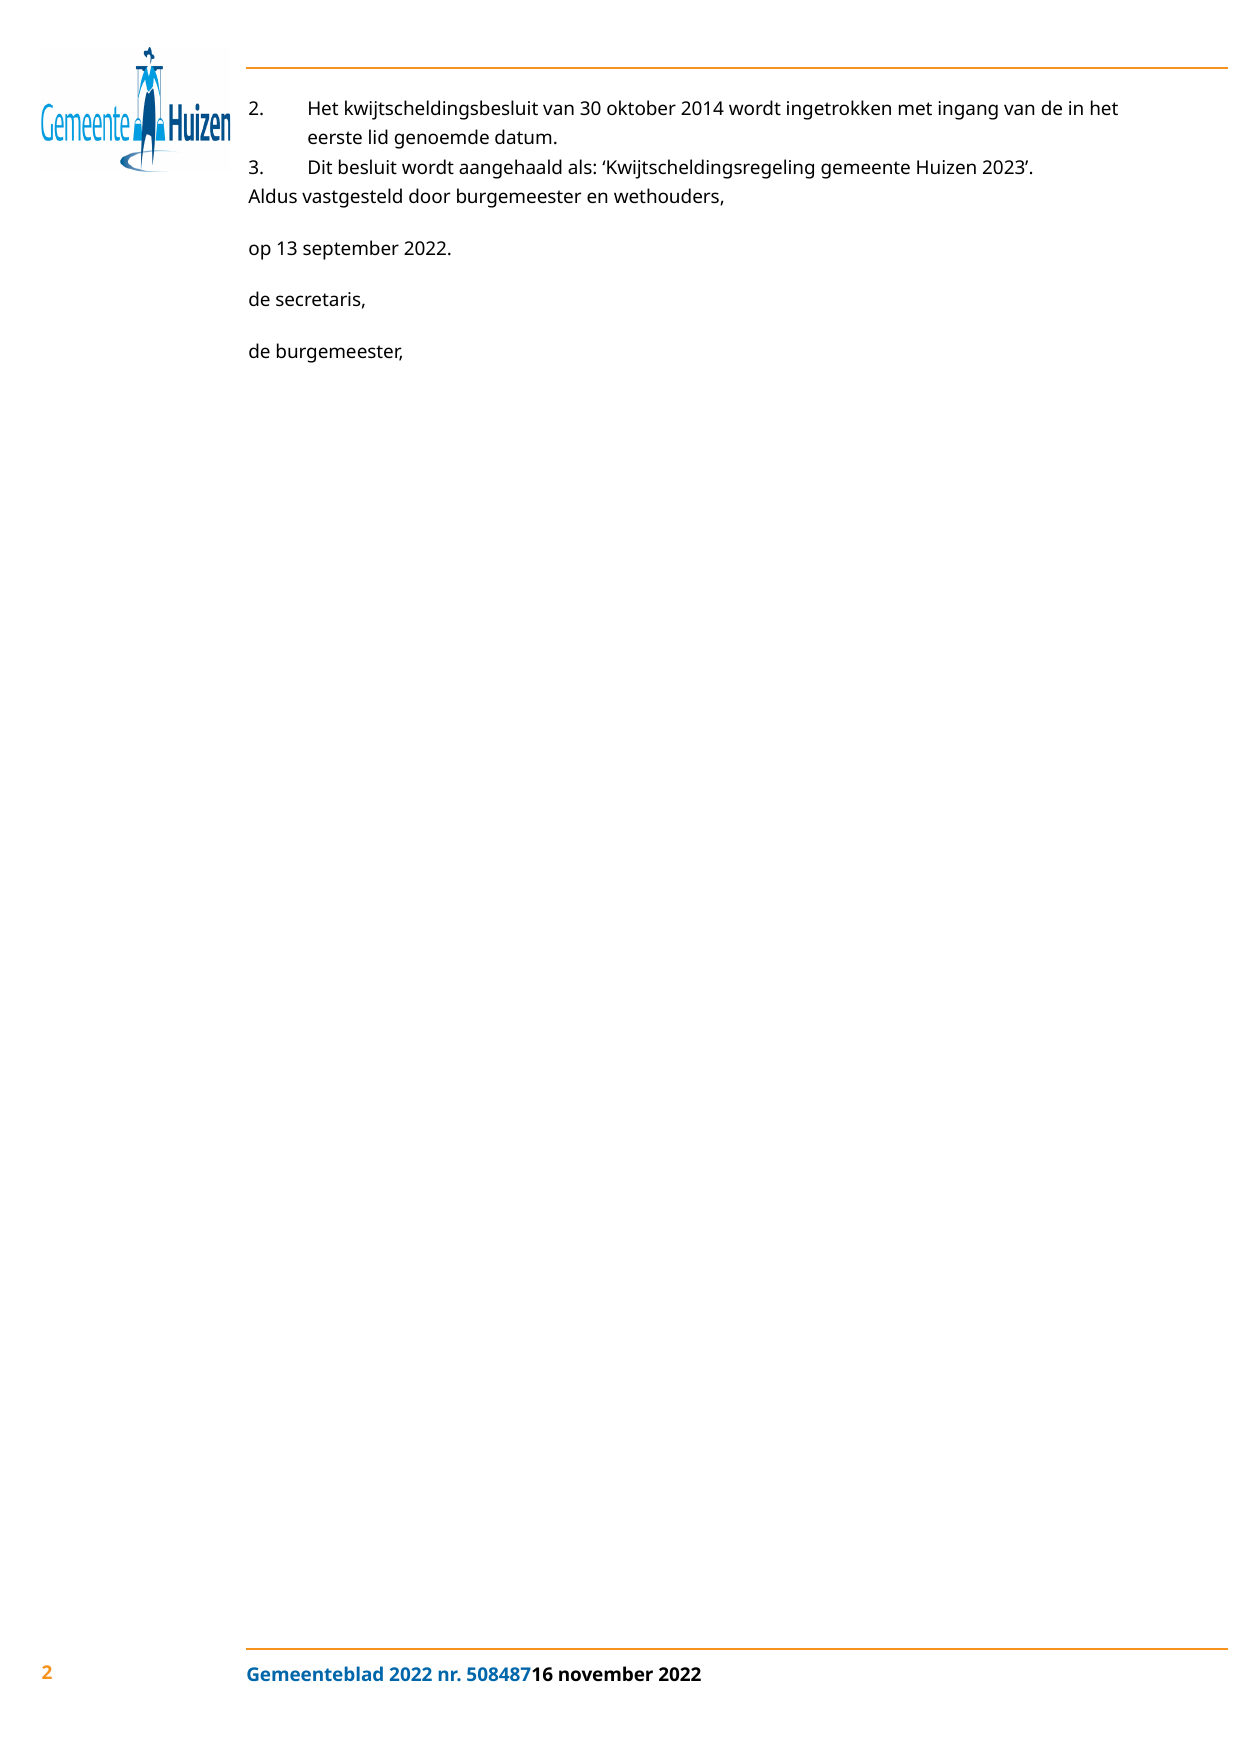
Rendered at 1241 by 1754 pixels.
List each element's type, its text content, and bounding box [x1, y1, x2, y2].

text de secretaris, [248, 286, 1152, 312]
text Aldus vastgesteld door burgemeester en wethouders, [248, 183, 1152, 209]
text de burgemeester, [248, 338, 1152, 364]
picture [41, 47, 231, 172]
list Dit besluit wordt aangehaald als: ‘Kwijtscheldingsregeling gemeente Huizen 2023’. [248, 154, 1152, 180]
list Het kwijtscheldingsbesluit van 30 oktober 2014 wordt ingetrokken met ingang van de in het eerste lid genoemde datum. [248, 95, 1152, 150]
text op 13 september 2022. [248, 235, 1152, 261]
